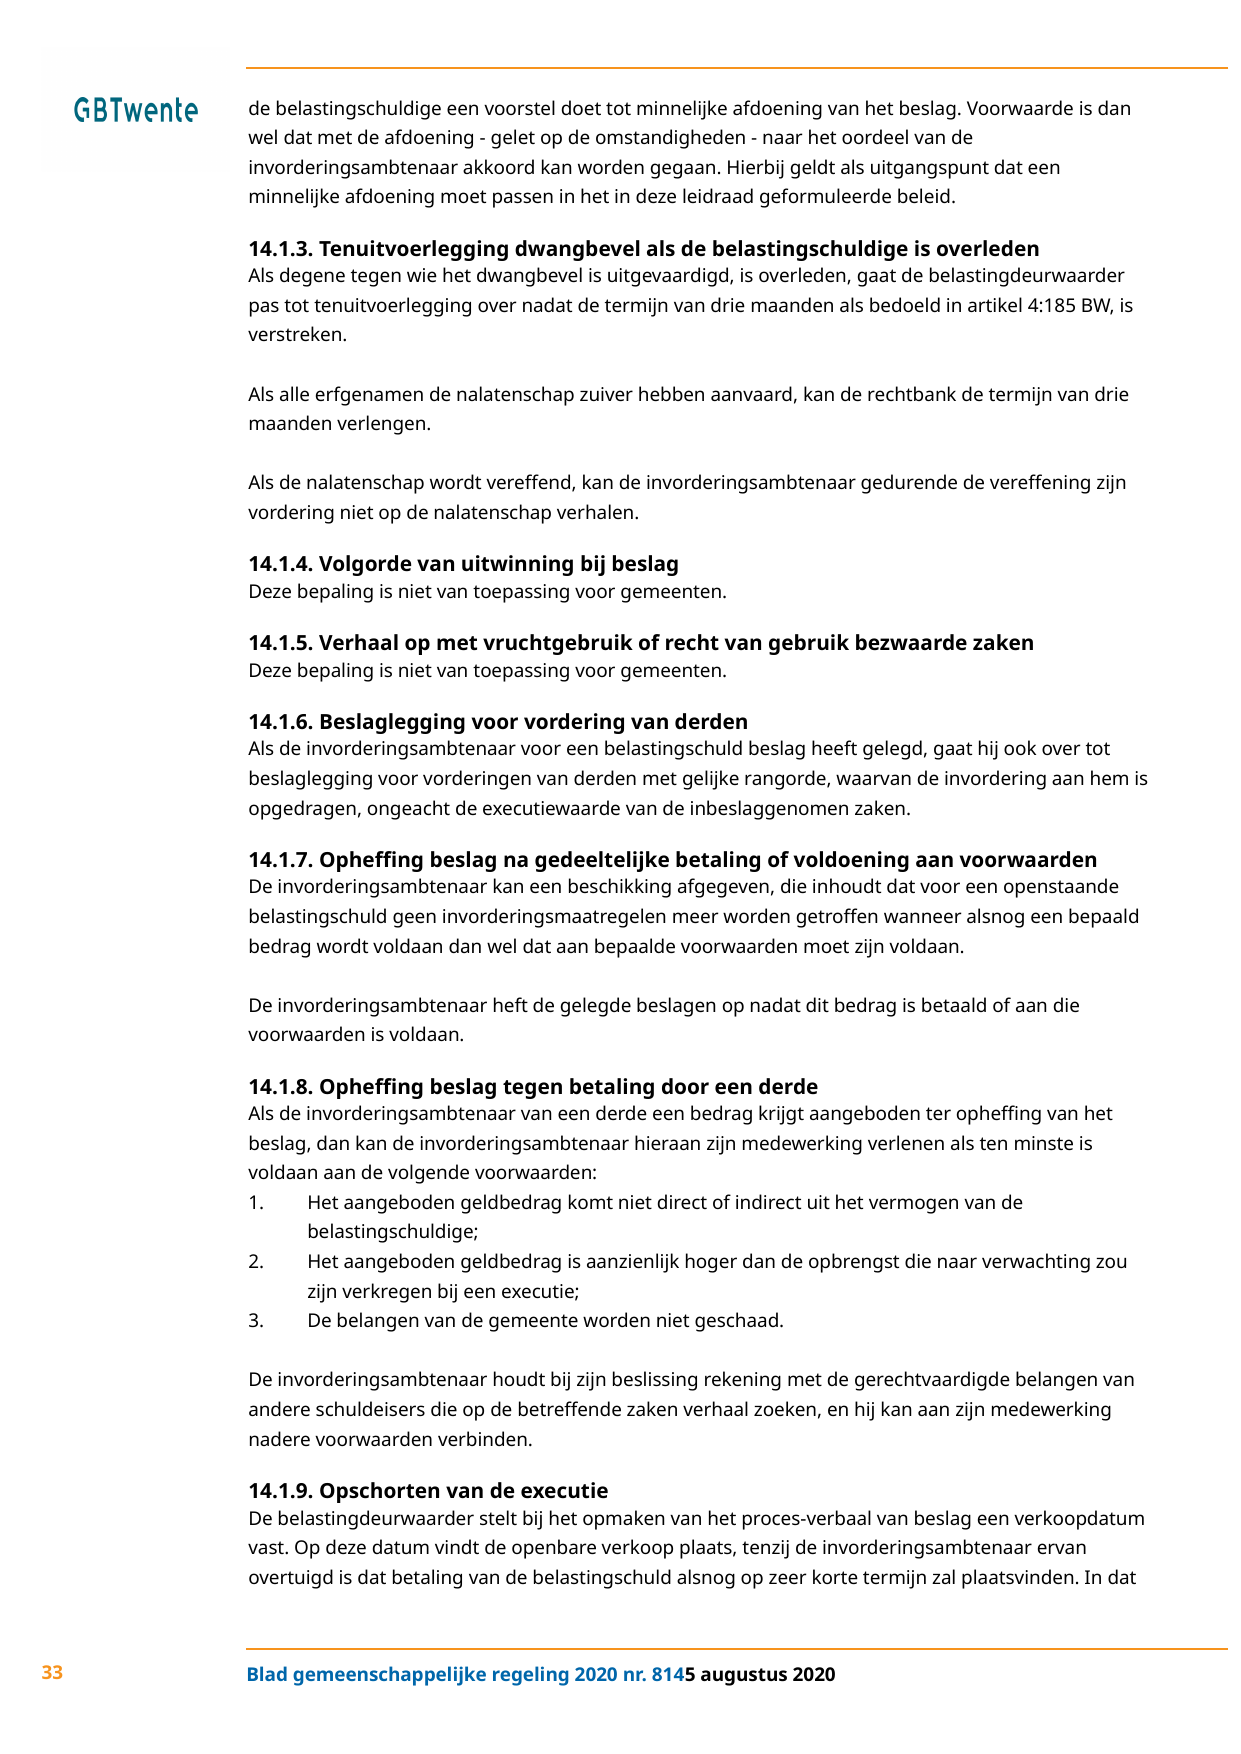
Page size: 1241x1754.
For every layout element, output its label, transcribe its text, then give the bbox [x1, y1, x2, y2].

text Als alle erfgenamen de nalatenschap zuiver hebben aanvaard, kan de rechtbank de termijn van drie maanden verlengen. [248, 381, 1152, 436]
text Deze bepaling is niet van toepassing voor gemeenten. [248, 657, 1152, 682]
text 14.1.4. Volgorde van uitwinning bij beslag [248, 549, 1152, 578]
text De invorderingsambtenaar houdt bij zijn beslissing rekening met de gerechtvaardigde belangen van andere schuldeisers die op de betreffende zaken verhaal zoeken, en hij kan aan zijn medewerking nadere voorwaarden verbinden. [248, 1367, 1152, 1452]
text 14.1.8. Opheffing beslag tegen betaling door een derde [248, 1072, 1152, 1100]
text 14.1.7. Opheffing beslag na gedeeltelijke betaling of voldoening aan voorwaarden [248, 845, 1152, 874]
list Het aangeboden geldbedrag is aanzienlijk hoger dan de opbrengst die naar verwachting zou zijn verkregen bij een executie; [248, 1248, 1152, 1304]
text Als de invorderingsambtenaar voor een belastingschuld beslag heeft gelegd, gaat hij ook over tot beslaglegging voor vorderingen van derden met gelijke rangorde, waarvan de invordering aan hem is opgedragen, ongeacht de executiewaarde van de inbeslaggenomen zaken. [248, 736, 1152, 821]
list De belangen van de gemeente worden niet geschaad. [248, 1307, 1152, 1333]
text 14.1.5. Verhaal op met vruchtgebruik of recht van gebruik bezwaarde zaken [248, 628, 1152, 657]
list Het aangeboden geldbedrag komt niet direct of indirect uit het vermogen van de belastingschuldige; [248, 1189, 1152, 1244]
text Deze bepaling is niet van toepassing voor gemeenten. [248, 578, 1152, 604]
text de belastingschuldige een voorstel doet tot minnelijke afdoening van het beslag. Voorwaarde is dan wel dat met de afdoening - gelet op de omstandigheden - naar het oordeel van de invorderingsambtenaar akkoord kan worden gegaan. Hierbij geldt als uitgangspunt dat een minnelijke afdoening moet passen in het in deze leidraad geformuleerde beleid. [248, 95, 1152, 209]
picture [41, 47, 231, 172]
text De invorderingsambtenaar kan een beschikking afgegeven, die inhoudt dat voor een openstaande belastingschuld geen invorderingsmaatregelen meer worden getroffen wanneer alsnog een bepaald bedrag wordt voldaan dan wel dat aan bepaalde voorwaarden moet zijn voldaan. [248, 874, 1152, 958]
text 14.1.9. Opschorten van de executie [248, 1476, 1152, 1505]
text Als de invorderingsambtenaar van een derde een bedrag krijgt aangeboden ter opheffing van het beslag, dan kan de invorderingsambtenaar hieraan zijn medewerking verlenen als ten minste is voldaan aan de volgende voorwaarden: [248, 1100, 1152, 1185]
text De invorderingsambtenaar heft de gelegde beslagen op nadat dit bedrag is betaald of aan die voorwaarden is voldaan. [248, 992, 1152, 1047]
text 14.1.3. Tenuitvoerlegging dwangbevel als de belastingschuldige is overleden [248, 234, 1152, 262]
text Als de nalatenschap wordt vereffend, kan de invorderingsambtenaar gedurende de vereffening zijn vordering niet op de nalatenschap verhalen. [248, 469, 1152, 525]
text 14.1.6. Beslaglegging voor vordering van derden [248, 707, 1152, 736]
text Als degene tegen wie het dwangbevel is uitgevaardigd, is overleden, gaat de belastingdeurwaarder pas tot tenuitvoerlegging over nadat de termijn van drie maanden als bedoeld in artikel 4:185 BW, is verstreken. [248, 262, 1152, 347]
text De belastingdeurwaarder stelt bij het opmaken van het proces-verbaal van beslag een verkoopdatum vast. Op deze datum vindt de openbare verkoop plaats, tenzij de invorderingsambtenaar ervan overtuigd is dat betaling van de belastingschuld alsnog op zeer korte termijn zal plaatsvinden. In dat [248, 1505, 1152, 1589]
